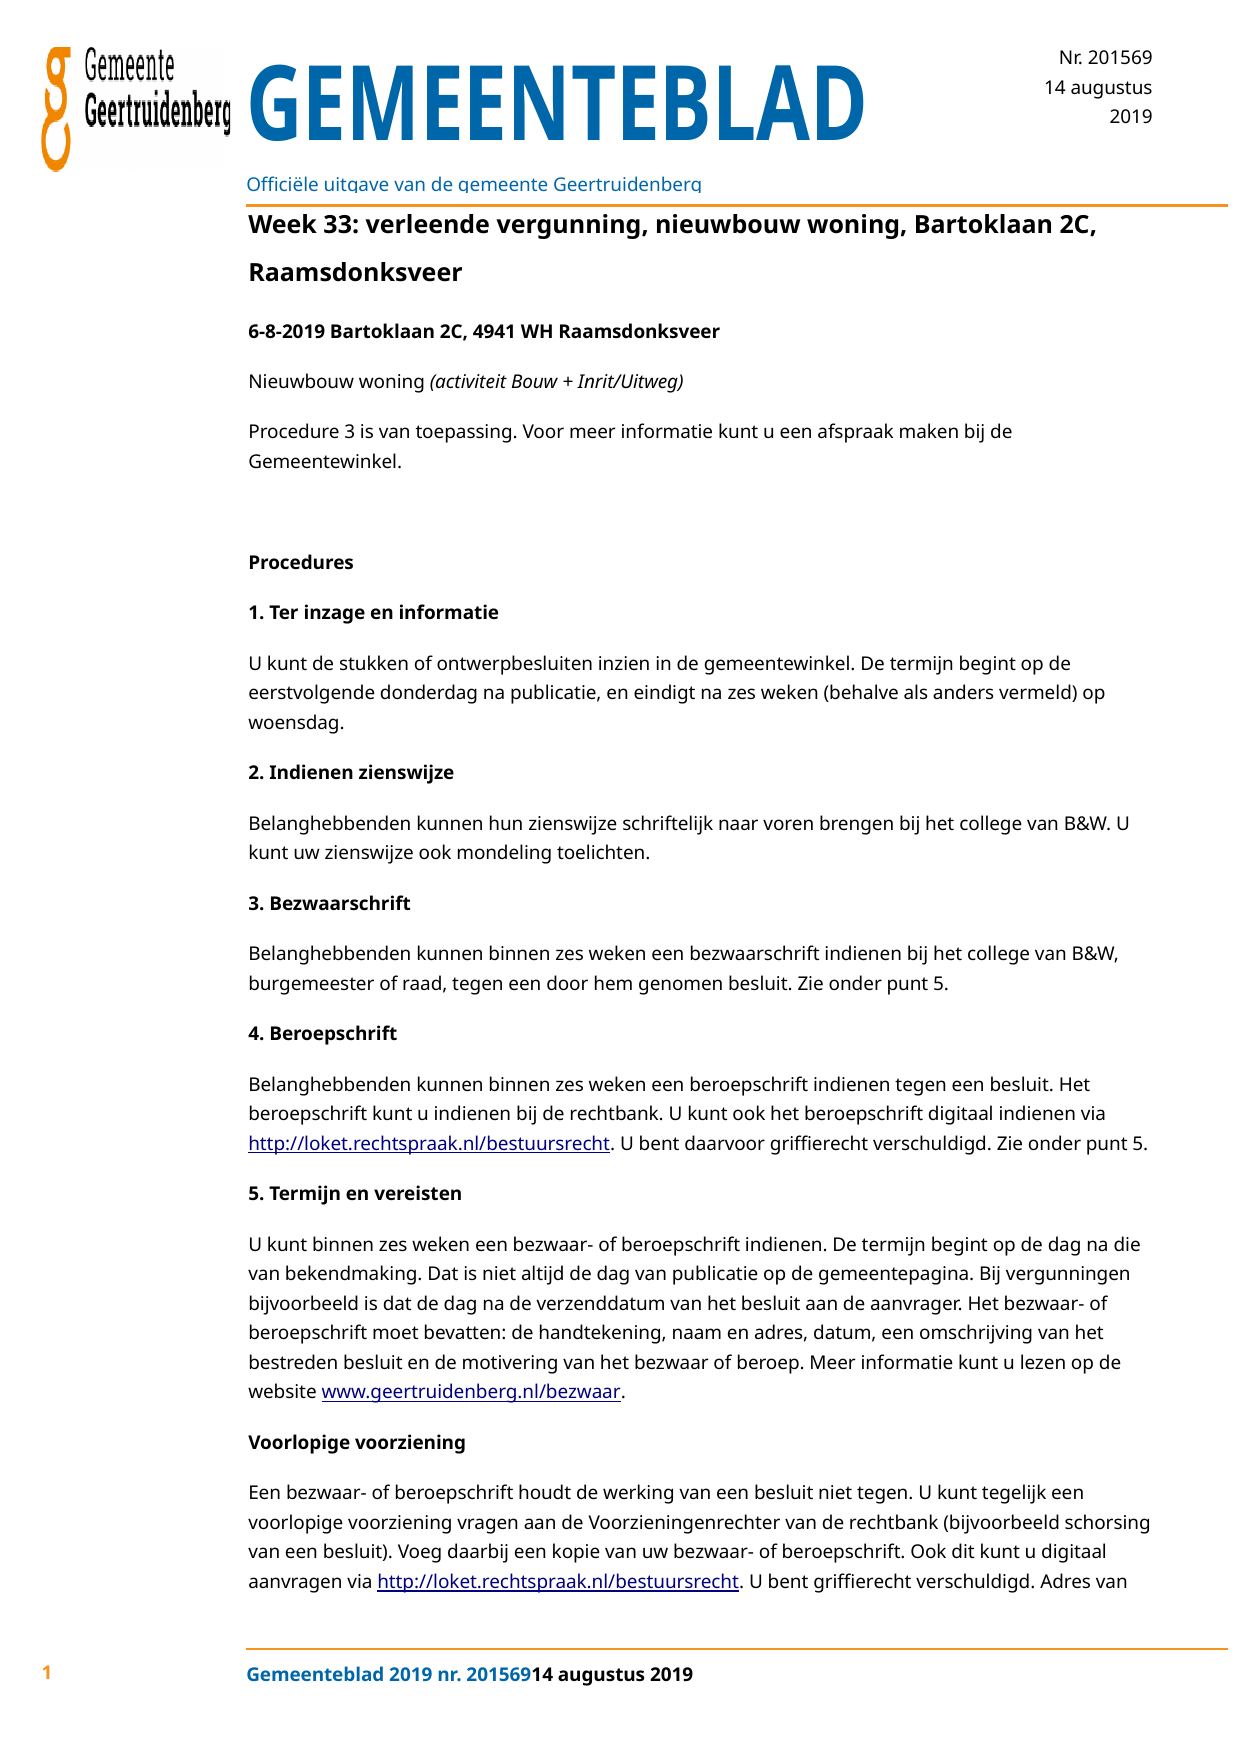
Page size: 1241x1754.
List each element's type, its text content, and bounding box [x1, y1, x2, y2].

text 3. Bezwaarschrift [248, 890, 1152, 916]
text Week 33: verleende vergunning, nieuwbouw woning, Bartoklaan 2C, Raamsdonksveer [248, 207, 1152, 288]
text 5. Termijn en vereisten [248, 1180, 1152, 1206]
text Belanghebbenden kunnen binnen zes weken een beroepschrift indienen tegen een besluit. Het beroepschrift kunt u indienen bij de rechtbank. U kunt ook het beroepschrift digitaal indienen via http://loket.rechtspraak.nl/bestuursrecht. U bent daarvoor griffierecht verschuldigd. Zie onder punt 5. [248, 1071, 1152, 1156]
text Procedures [248, 549, 1152, 575]
text 1. Ter inzage en informatie [248, 599, 1152, 625]
text U kunt de stukken of ontwerpbesluiten inzien in de gemeentewinkel. De termijn begint op de eerstvolgende donderdag na publicatie, en eindigt na zes weken (behalve als anders vermeld) op woensdag. [248, 650, 1152, 735]
text Voorlopige voorziening [248, 1429, 1152, 1455]
text Belanghebbenden kunnen binnen zes weken een bezwaarschrift indienen bij het college van B&W, burgemeester of raad, tegen een door hem genomen besluit. Zie onder punt 5. [248, 940, 1152, 996]
picture [41, 47, 231, 172]
text Een bezwaar- of beroepschrift houdt de werking van een besluit niet tegen. U kunt tegelijk een voorlopige voorziening vragen aan de Voorzieningenrechter van de rechtbank (bijvoorbeeld schorsing van een besluit). Voeg daarbij een kopie van uw bezwaar- of beroepschrift. Ook dit kunt u digitaal aanvragen via http://loket.rechtspraak.nl/bestuursrecht. U bent griffierecht verschuldigd. Adres van [248, 1479, 1152, 1594]
text Procedure 3 is van toepassing. Voor meer informatie kunt u een afspraak maken bij de Gemeentewinkel. [248, 419, 1152, 474]
text 2. Indienen zienswijze [248, 759, 1152, 785]
text Nieuwbouw woning (activiteit Bouw + Inrit/Uitweg) [248, 368, 1152, 394]
text 6-8-2019 Bartoklaan 2C, 4941 WH Raamsdonksveer [248, 318, 1152, 344]
text 4. Beroepschrift [248, 1020, 1152, 1046]
text U kunt binnen zes weken een bezwaar- of beroepschrift indienen. De termijn begint op de dag na die van bekendmaking. Dat is niet altijd de dag van publicatie op de gemeentepagina. Bij vergunningen bijvoorbeeld is dat de dag na de verzenddatum van het besluit aan de aanvrager. Het bezwaar- of beroepschrift moet bevatten: de handtekening, naam en adres, datum, een omschrijving van het bestreden besluit en de motivering van het bezwaar of beroep. Meer informatie kunt u lezen op de website www.geertruidenberg.nl/bezwaar. [248, 1231, 1152, 1404]
text Belanghebbenden kunnen hun zienswijze schriftelijk naar voren brengen bij het college van B&W. U kunt uw zienswijze ook mondeling toelichten. [248, 810, 1152, 865]
